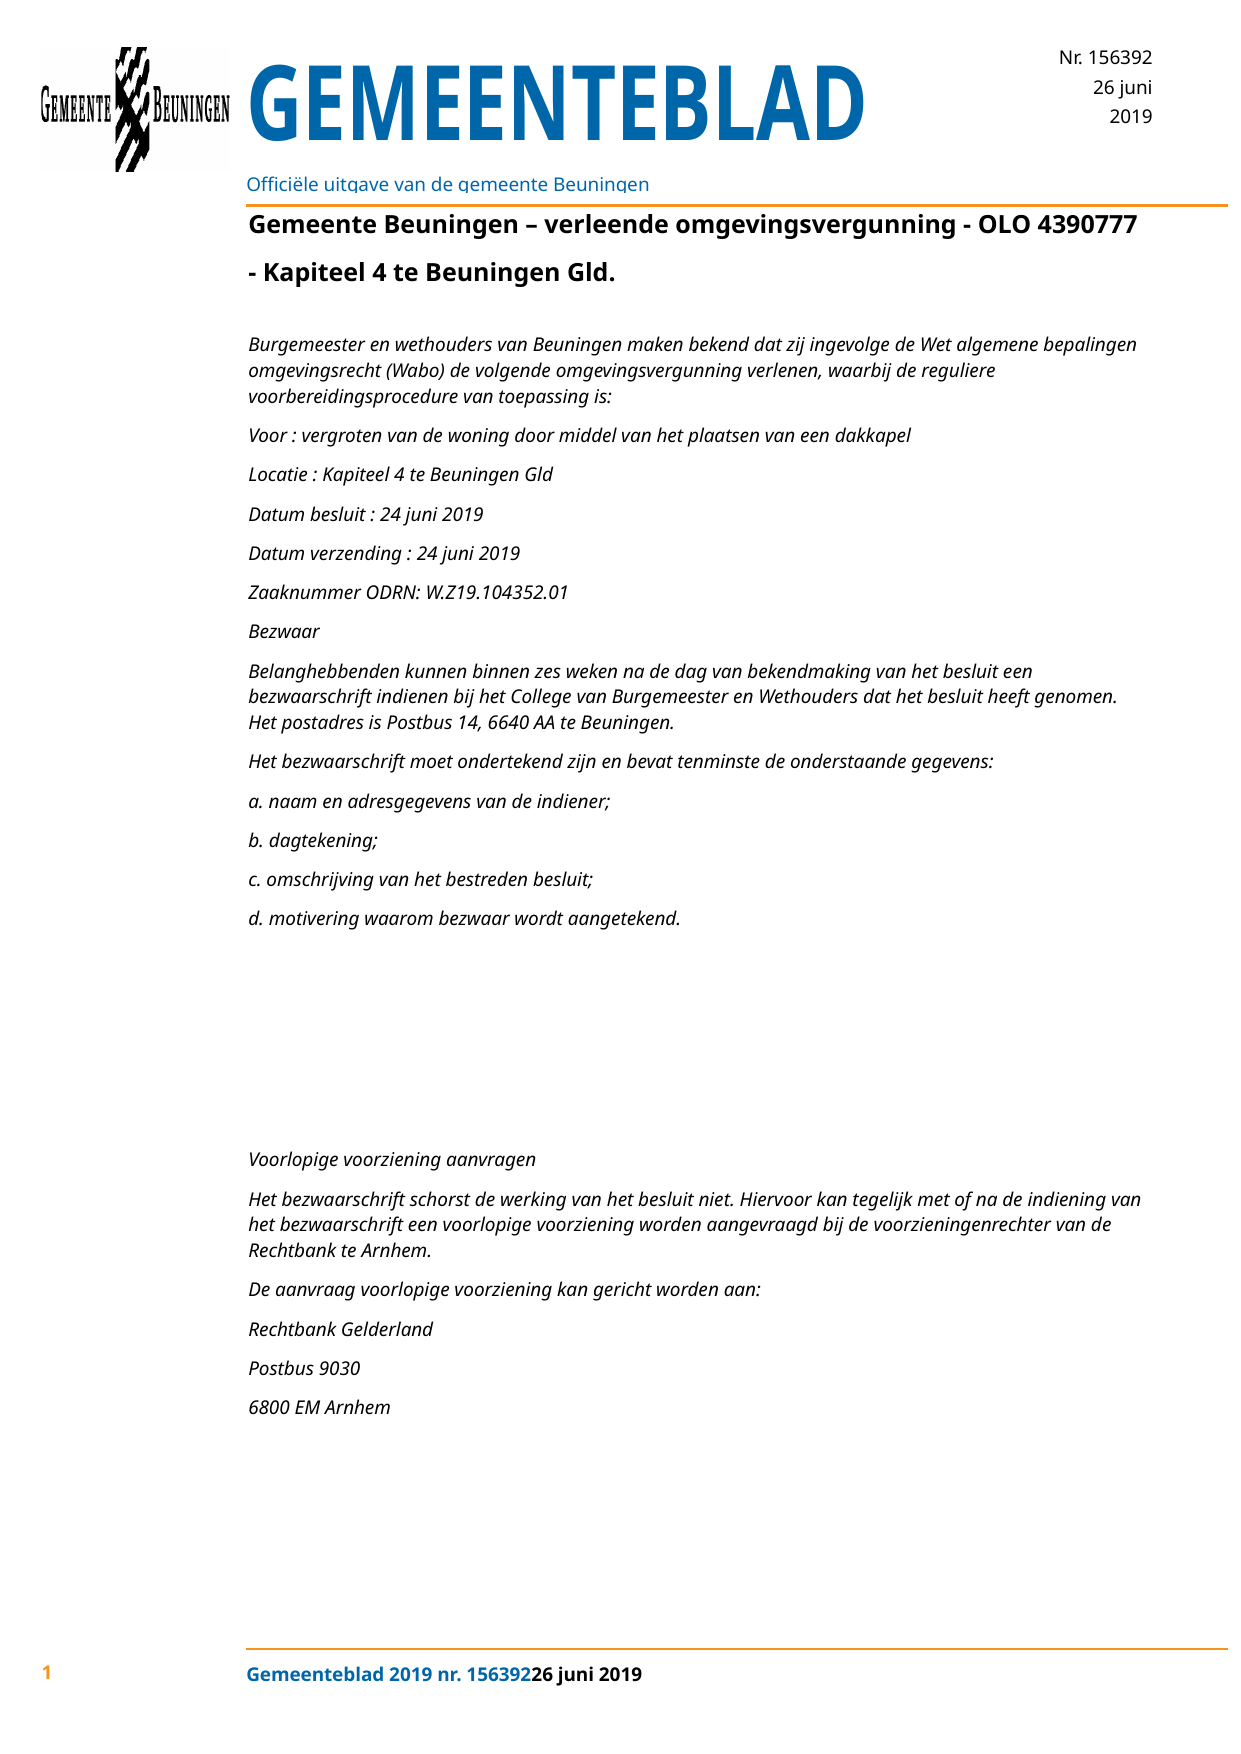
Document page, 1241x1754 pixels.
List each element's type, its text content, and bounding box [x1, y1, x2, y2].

text De aanvraag voorlopige voorziening kan gericht worden aan: [248, 1277, 1152, 1302]
text Locatie : Kapiteel 4 te Beuningen Gld [248, 461, 1152, 487]
text Burgemeester en wethouders van Beuningen maken bekend dat zij ingevolge de Wet algemene bepalingen omgevingsrecht (Wabo) de volgende omgevingsvergunning verlenen, waarbij de reguliere voorbereidingsprocedure van toepassing is: [248, 331, 1152, 409]
text Belanghebbenden kunnen binnen zes weken na de dag van bekendmaking van het besluit een bezwaarschrift indienen bij het College van Burgemeester en Wethouders dat het besluit heeft genomen. Het postadres is Postbus 14, 6640 AA te Beuningen. [248, 658, 1152, 735]
text 6800 EM Arnhem [248, 1394, 1152, 1420]
picture [41, 47, 231, 172]
text Voor : vergroten van de woning door middel van het plaatsen van een dakkapel [248, 422, 1152, 448]
text Bezwaar [248, 618, 1152, 644]
text Voorlopige voorziening aanvragen [248, 1147, 1152, 1172]
text Het bezwaarschrift schorst de werking van het besluit niet. Hiervoor kan tegelijk met of na de indiening van het bezwaarschrift een voorlopige voorziening worden aangevraagd bij de voorzieningenrechter van de Rechtbank te Arnhem. [248, 1186, 1152, 1263]
text Gemeente Beuningen – verleende omgevingsvergunning - OLO 4390777 - Kapiteel 4 te Beuningen Gld. [248, 207, 1152, 288]
text Het bezwaarschrift moet ondertekend zijn en bevat tenminste de onderstaande gegevens: [248, 748, 1152, 774]
text d. motivering waarom bezwaar wordt aangetekend. [248, 906, 1152, 931]
text Postbus 9030 [248, 1355, 1152, 1381]
text Rechtbank Gelderland [248, 1316, 1152, 1342]
text a. naam en adresgegevens van de indiener; [248, 788, 1152, 813]
text Zaaknummer ODRN: W.Z19.104352.01 [248, 579, 1152, 605]
text Datum verzending : 24 juni 2019 [248, 540, 1152, 566]
text Datum besluit : 24 juni 2019 [248, 501, 1152, 526]
text b. dagtekening; [248, 827, 1152, 853]
text c. omschrijving van het bestreden besluit; [248, 866, 1152, 892]
